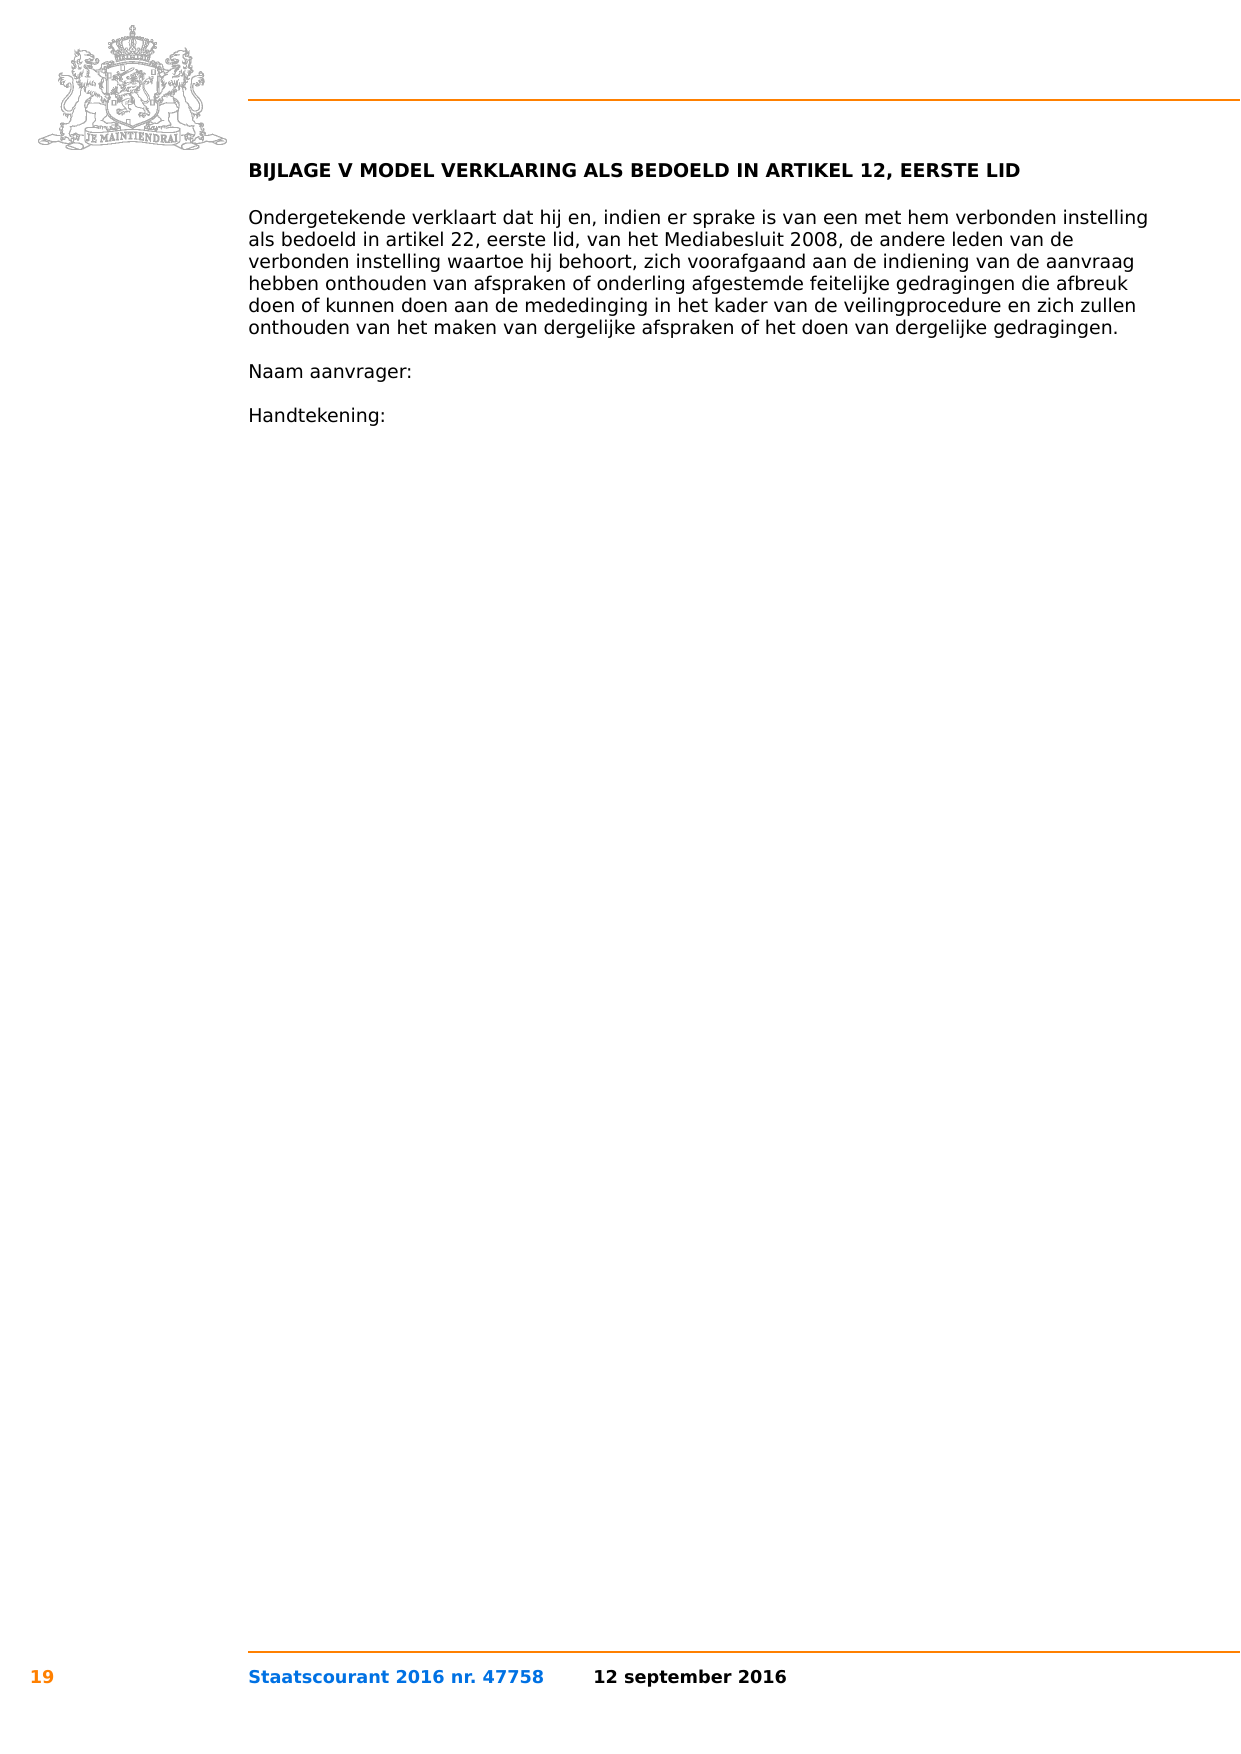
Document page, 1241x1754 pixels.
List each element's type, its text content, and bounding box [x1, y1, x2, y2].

text Handtekening: [248, 404, 1163, 426]
picture [38, 25, 227, 150]
subtitle BIJLAGE V MODEL VERKLARING ALS BEDOELD IN ARTIKEL 12, EERSTE LID [248, 160, 1163, 182]
text Naam aanvrager: [248, 361, 1163, 383]
text Ondergetekende verklaart dat hij en, indien er sprake is van een met hem verbonden instelling als bedoeld in artikel 22, eerste lid, van het Mediabesluit 2008, de andere leden van de verbonden instelling waartoe hij behoort, zich voorafgaand aan de indiening van de aanvraag hebben onthouden van afspraken of onderling afgestemde feitelijke gedragingen die afbreuk doen of kunnen doen aan de mededinging in het kader van de veilingprocedure en zich zullen onthouden van het maken van dergelijke afspraken of het doen van dergelijke gedragingen. [248, 207, 1163, 339]
